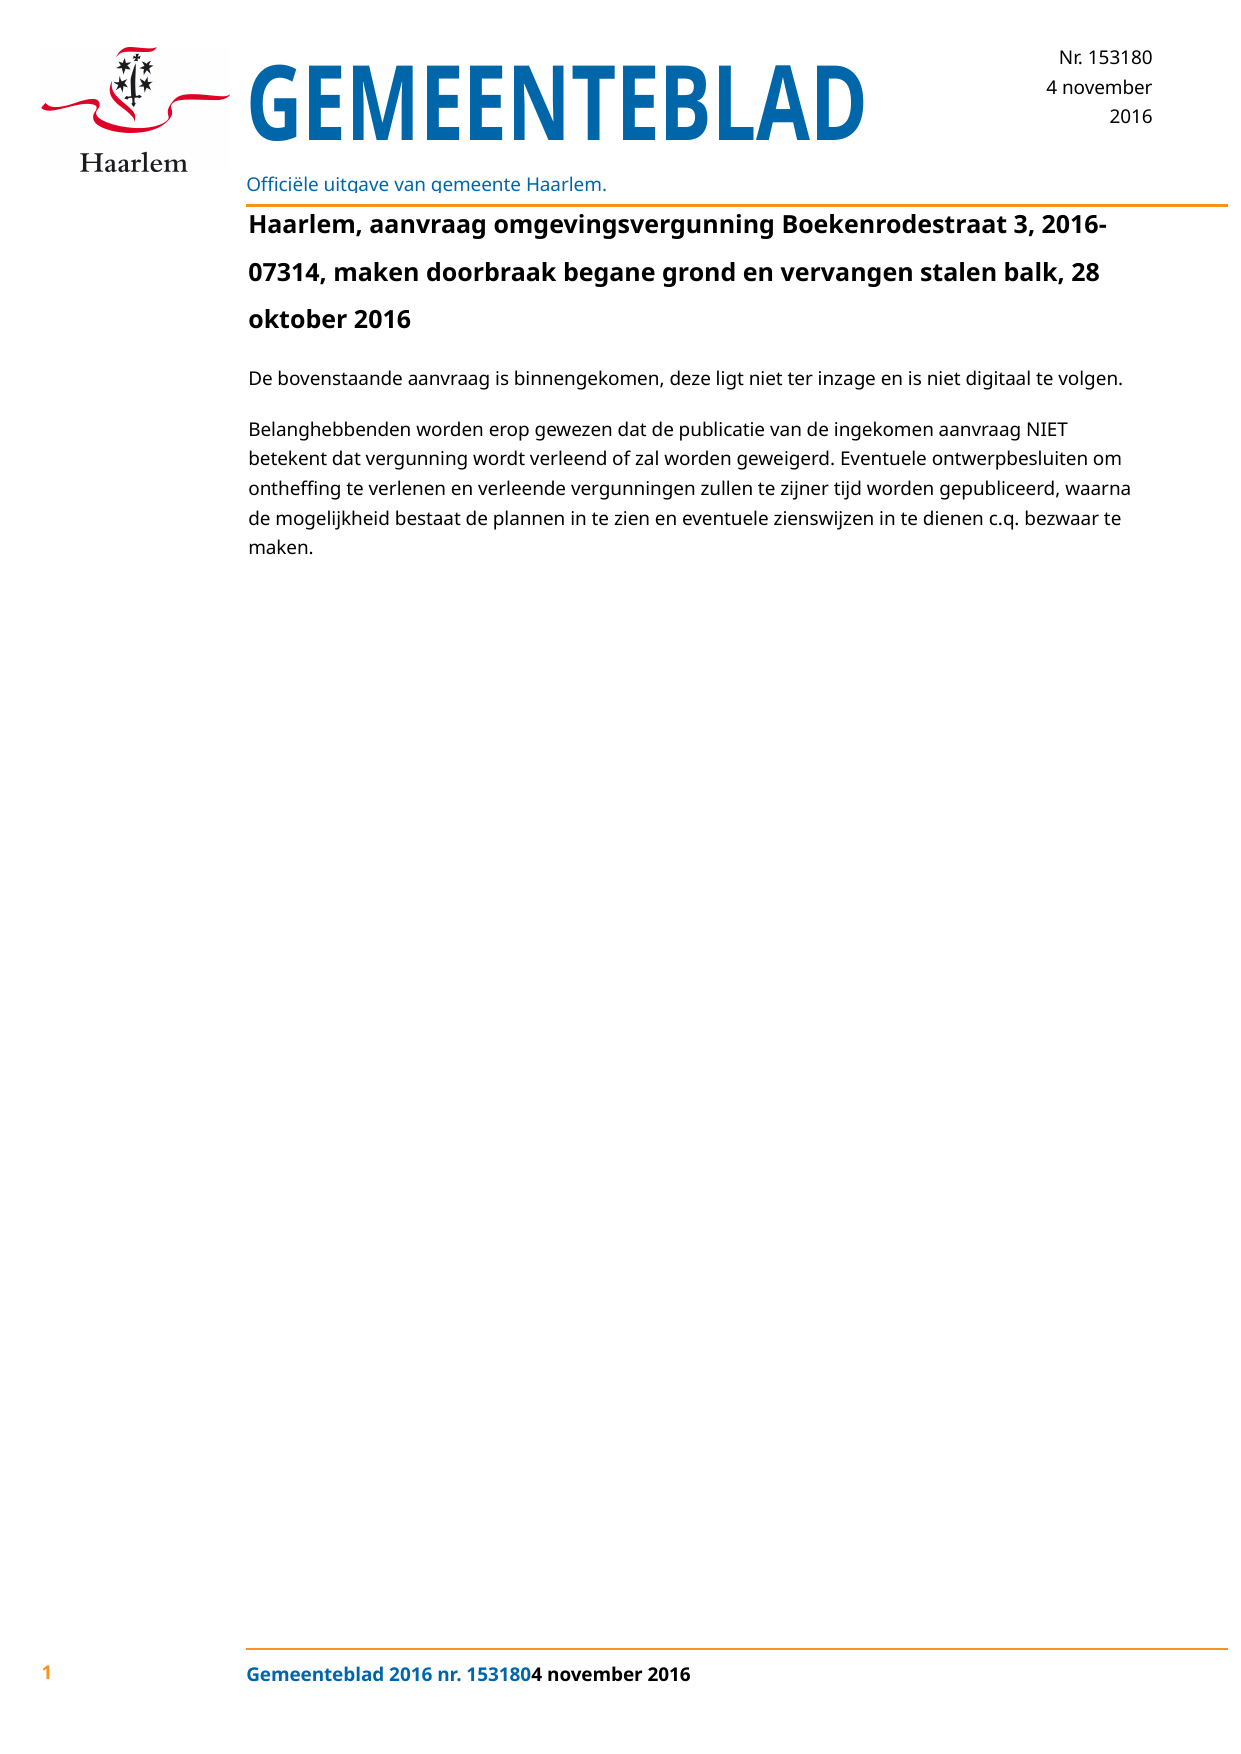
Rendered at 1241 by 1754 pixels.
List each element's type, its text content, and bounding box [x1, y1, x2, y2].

text De bovenstaande aanvraag is binnengekomen, deze ligt niet ter inzage en is niet digitaal te volgen. [248, 366, 1152, 391]
text Belanghebbenden worden erop gewezen dat de publicatie van de ingekomen aanvraag NIET betekent dat vergunning wordt verleend of zal worden geweigerd. Eventuele ontwerpbesluiten om ontheffing te verlenen en verleende vergunningen zullen te zijner tijd worden gepubliceerd, waarna de mogelijkheid bestaat de plannen in te zien en eventuele zienswijzen in te dienen c.q. bezwaar te maken. [248, 416, 1152, 560]
text Haarlem, aanvraag omgevingsvergunning Boekenrodestraat 3, 2016-07314, maken doorbraak begane grond en vervangen stalen balk, 28 oktober 2016 [248, 207, 1152, 336]
picture [41, 47, 231, 172]
